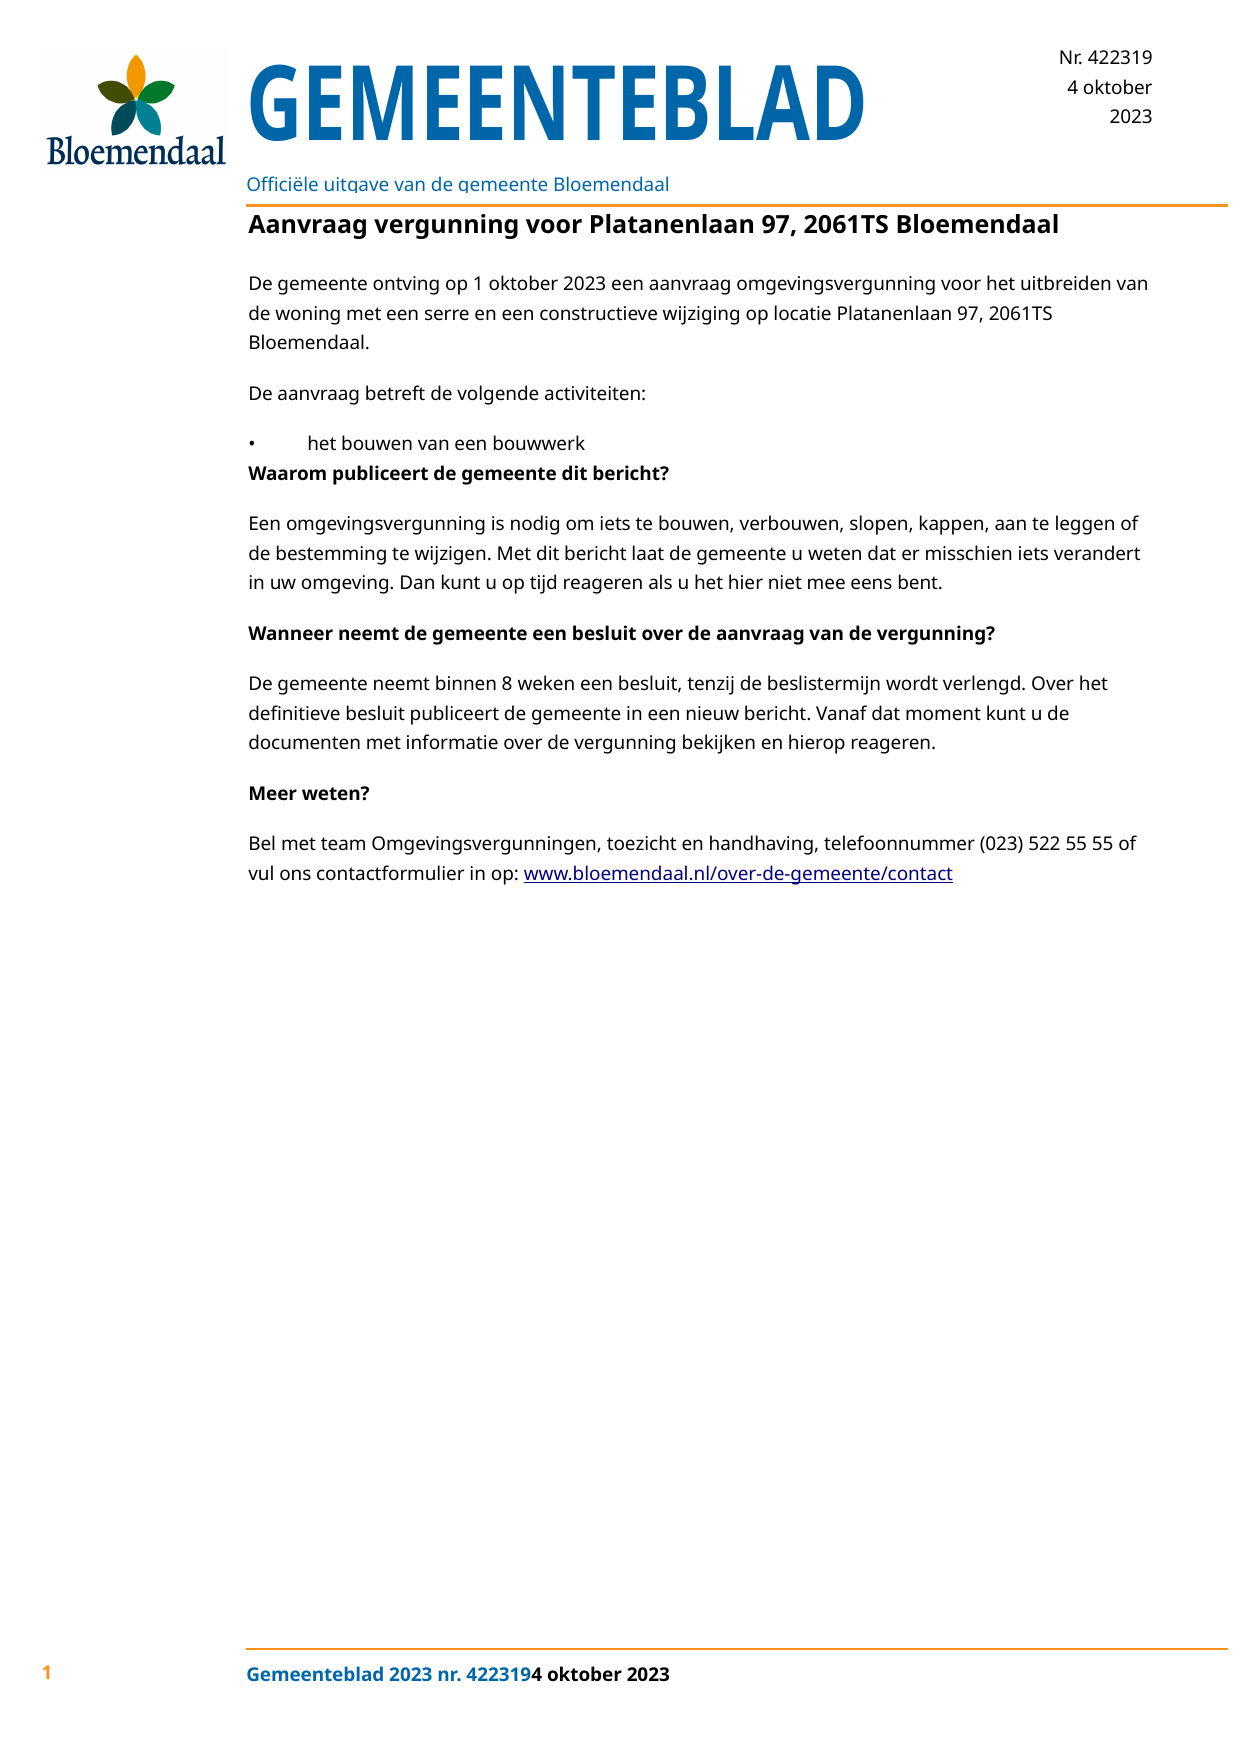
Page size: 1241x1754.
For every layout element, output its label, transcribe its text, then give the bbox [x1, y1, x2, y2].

text De gemeente ontving op 1 oktober 2023 een aanvraag omgevingsvergunning voor het uitbreiden van de woning met een serre en een constructieve wijziging op locatie Platanenlaan 97, 2061TS Bloemendaal. [248, 270, 1152, 355]
text De gemeente neemt binnen 8 weken een besluit, tenzij de beslistermijn wordt verlengd. Over het definitieve besluit publiceert de gemeente in een nieuw bericht. Vanaf dat moment kunt u de documenten met informatie over de vergunning bekijken en hierop reageren. [248, 670, 1152, 755]
text Wanneer neemt de gemeente een besluit over de aanvraag van de vergunning? [248, 620, 1152, 646]
text Bel met team Omgevingsvergunningen, toezicht en handhaving, telefoonnummer (023) 522 55 55 of vul ons contactformulier in op: www.bloemendaal.nl/over-de-gemeente/contact [248, 830, 1152, 886]
picture [41, 47, 231, 172]
text Waarom publiceert de gemeente dit bericht? [248, 460, 1152, 486]
text Aanvraag vergunning voor Platanenlaan 97, 2061TS Bloemendaal [248, 207, 1152, 241]
text De aanvraag betreft de volgende activiteiten: [248, 380, 1152, 406]
text Meer weten? [248, 780, 1152, 806]
text Een omgevingsvergunning is nodig om iets te bouwen, verbouwen, slopen, kappen, aan te leggen of de bestemming te wijzigen. Met dit bericht laat de gemeente u weten dat er misschien iets verandert in uw omgeving. Dan kunt u op tijd reageren als u het hier niet mee eens bent. [248, 510, 1152, 595]
list het bouwen van een bouwwerk [248, 430, 1152, 456]
